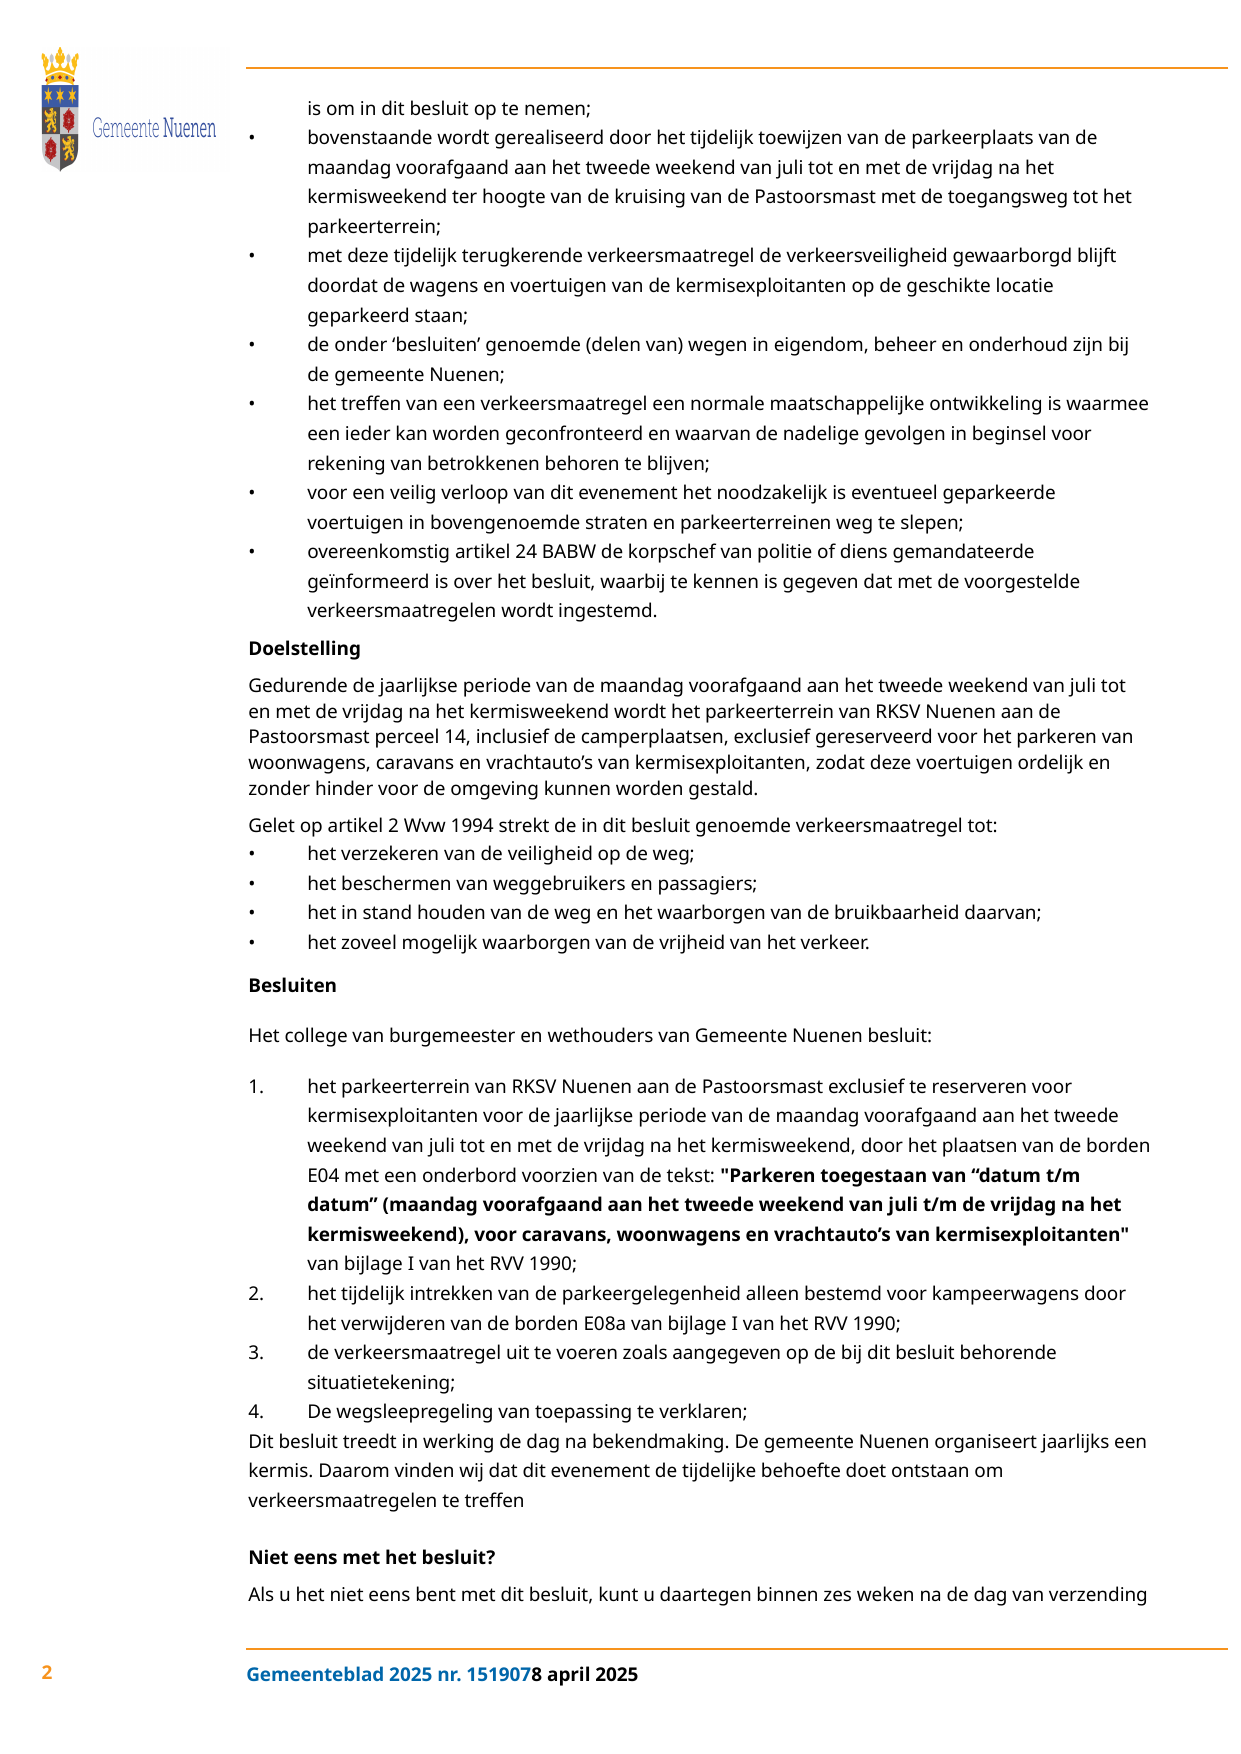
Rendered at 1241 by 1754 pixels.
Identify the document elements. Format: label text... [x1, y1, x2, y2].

text Dit besluit treedt in werking de dag na bekendmaking. De gemeente Nuenen organiseert jaarlijks een kermis. Daarom vinden wij dat dit evenement de tijdelijke behoefte doet ontstaan om verkeersmaatregelen te treffen [248, 1428, 1152, 1513]
list is om in dit besluit op te nemen; [248, 95, 1152, 121]
picture [41, 47, 231, 172]
list het tijdelijk intrekken van de parkeergelegenheid alleen bestemd voor kampeerwagens door het verwijderen van de borden E08a van bijlage I van het RVV 1990; [248, 1280, 1152, 1335]
list overeenkomstig artikel 24 BABW de korpschef van politie of diens gemandateerde geïnformeerd is over het besluit, waarbij te kennen is gegeven dat met de voorgestelde verkeersmaatregelen wordt ingestemd. [248, 538, 1152, 623]
list met deze tijdelijk terugkerende verkeersmaatregel de verkeersveiligheid gewaarborgd blijft doordat de wagens en voertuigen van de kermisexploitanten op de geschikte locatie geparkeerd staan; [248, 243, 1152, 328]
list het verzekeren van de veiligheid op de weg; [248, 840, 1152, 866]
text Niet eens met het besluit? [248, 1549, 1152, 1568]
text Als u het niet eens bent met dit besluit, kunt u daartegen binnen zes weken na de dag van verzending [248, 1586, 1152, 1605]
list de onder ‘besluiten’ genoemde (delen van) wegen in eigendom, beheer en onderhoud zijn bij de gemeente Nuenen; [248, 331, 1152, 387]
text Gedurende de jaarlijkse periode van de maandag voorafgaand aan het tweede weekend van juli tot en met de vrijdag na het kermisweekend wordt het parkeerterrein van RKSV Nuenen aan de Pastoorsmast perceel 14, inclusief de camperplaatsen, exclusief gereserveerd voor het parkeren van woonwagens, caravans en vrachtauto’s van kermisexploitanten, zodat deze voertuigen ordelijk en zonder hinder voor de omgeving kunnen worden gestald. [248, 672, 1152, 801]
list het in stand houden van de weg en het waarborgen van de bruikbaarheid daarvan; [248, 899, 1152, 925]
text Gelet op artikel 2 Wvw 1994 strekt de in dit besluit genoemde verkeersmaatregel tot: [248, 812, 1152, 838]
list het zoveel mogelijk waarborgen van de vrijheid van het verkeer. [248, 929, 1152, 955]
list het treffen van een verkeersmaatregel een normale maatschappelijke ontwikkeling is waarmee een ieder kan worden geconfronteerd en waarvan de nadelige gevolgen in beginsel voor rekening van betrokkenen behoren te blijven; [248, 391, 1152, 476]
list De wegsleepregeling van toepassing te verklaren; [248, 1398, 1152, 1424]
list de verkeersmaatregel uit te voeren zoals aangegeven op de bij dit besluit behorende situatietekening; [248, 1339, 1152, 1394]
list bovenstaande wordt gerealiseerd door het tijdelijk toewijzen van de parkeerplaats van de maandag voorafgaand aan het tweede weekend van juli tot en met de vrijdag na het kermisweekend ter hoogte van de kruising van de Pastoorsmast met de toegangsweg tot het parkeerterrein; [248, 124, 1152, 239]
list het parkeerterrein van RKSV Nuenen aan de Pastoorsmast exclusief te reserveren voor kermisexploitanten voor de jaarlijkse periode van de maandag voorafgaand aan het tweede weekend van juli tot en met de vrijdag na het kermisweekend, door het plaatsen van de borden E04 met een onderbord voorzien van de tekst: "Parkeren toegestaan van “datum t/m datum” (maandag voorafgaand aan het tweede weekend van juli t/m de vrijdag na het kermisweekend), voor caravans, woonwagens en vrachtauto’s van kermisexploitanten" van bijlage I van het RVV 1990; [248, 1073, 1152, 1276]
text Doelstelling [248, 636, 1152, 661]
list voor een veilig verloop van dit evenement het noodzakelijk is eventueel geparkeerde voertuigen in bovengenoemde straten en parkeerterreinen weg te slepen; [248, 479, 1152, 535]
list het beschermen van weggebruikers en passagiers; [248, 870, 1152, 896]
text Het college van burgemeester en wethouders van Gemeente Nuenen besluit: [248, 1023, 1152, 1048]
text Besluiten [248, 972, 1152, 998]
